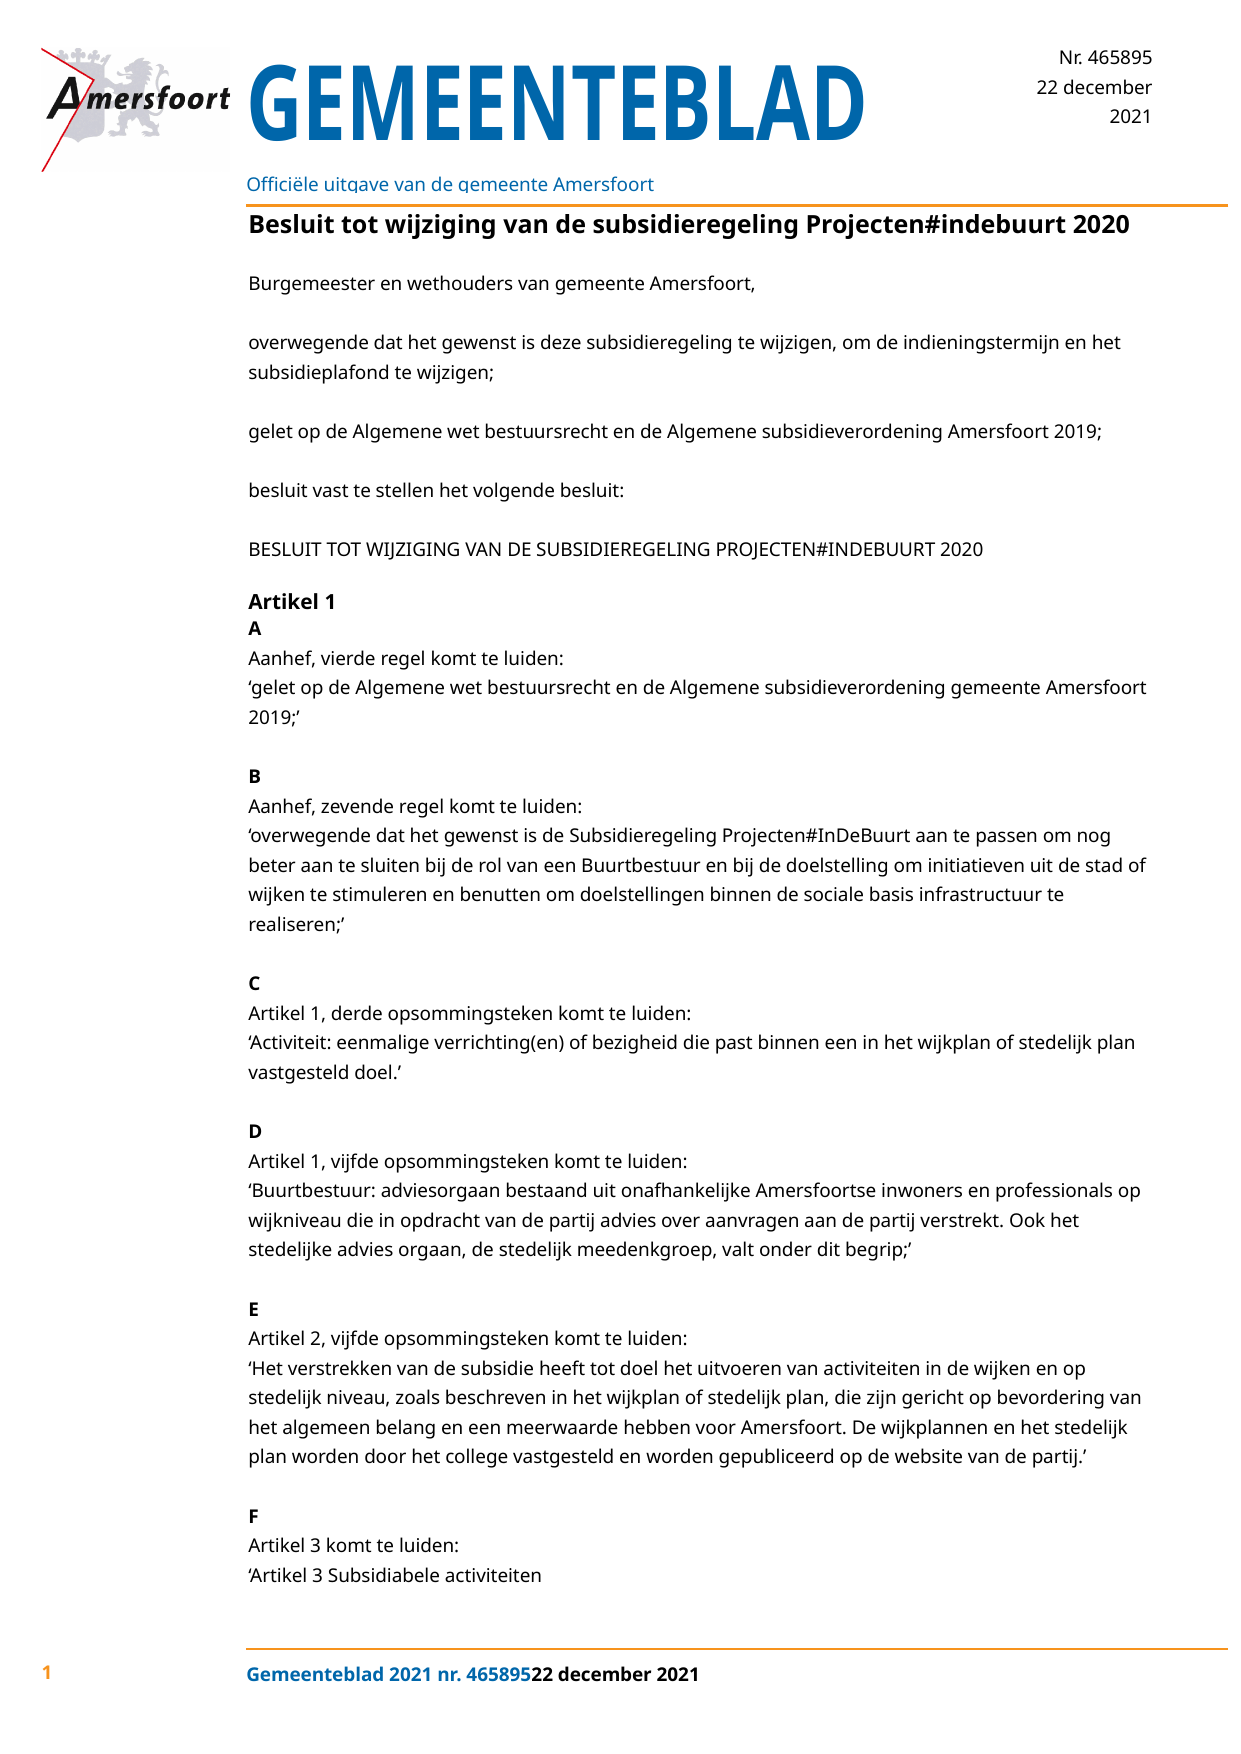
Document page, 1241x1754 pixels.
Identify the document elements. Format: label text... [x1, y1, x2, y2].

text ‘Het verstrekken van de subsidie heeft tot doel het uitvoeren van activiteiten in de wijken en op stedelijk niveau, zoals beschreven in het wijkplan of stedelijk plan, die zijn gericht op bevordering van het algemeen belang en een meerwaarde hebben voor Amersfoort. De wijkplannen en het stedelijk plan worden door het college vastgesteld en worden gepubliceerd op de website van de partij.’ [248, 1355, 1152, 1469]
text gelet op de Algemene wet bestuursrecht en de Algemene subsidieverordening Amersfoort 2019; [248, 418, 1152, 444]
text C [248, 970, 1152, 996]
text BESLUIT TOT WIJZIGING VAN DE SUBSIDIEREGELING PROJECTEN#INDEBUURT 2020 [248, 537, 1152, 562]
text besluit vast te stellen het volgende besluit: [248, 477, 1152, 503]
text F [248, 1503, 1152, 1529]
picture [41, 47, 231, 172]
text D [248, 1118, 1152, 1144]
text A [248, 615, 1152, 641]
text Aanhef, zevende regel komt te luiden: [248, 793, 1152, 819]
text Artikel 2, vijfde opsommingsteken komt te luiden: [248, 1325, 1152, 1351]
text B [248, 763, 1152, 789]
text Aanhef, vierde regel komt te luiden: [248, 645, 1152, 671]
text overwegende dat het gewenst is deze subsidieregeling te wijzigen, om de indieningstermijn en het subsidieplafond te wijzigen; [248, 329, 1152, 385]
text E [248, 1296, 1152, 1322]
text ‘gelet op de Algemene wet bestuursrecht en de Algemene subsidieverordening gemeente Amersfoort 2019;’ [248, 674, 1152, 730]
text ‘Buurtbestuur: adviesorgaan bestaand uit onafhankelijke Amersfoortse inwoners en professionals op wijkniveau die in opdracht van de partij advies over aanvragen aan de partij verstrekt. Ook het stedelijke advies orgaan, de stedelijk meedenkgroep, valt onder dit begrip;’ [248, 1177, 1152, 1262]
text Burgemeester en wethouders van gemeente Amersfoort, [248, 270, 1152, 296]
text ‘Activiteit: eenmalige verrichting(en) of bezigheid die past binnen een in het wijkplan of stedelijk plan vastgesteld doel.’ [248, 1029, 1152, 1085]
text Artikel 1, vijfde opsommingsteken komt te luiden: [248, 1148, 1152, 1174]
text Artikel 1, derde opsommingsteken komt te luiden: [248, 1000, 1152, 1026]
text Artikel 1 [248, 587, 1152, 615]
text Besluit tot wijziging van de subsidieregeling Projecten#indebuurt 2020 [248, 207, 1152, 241]
text Artikel 3 komt te luiden: [248, 1532, 1152, 1558]
text ‘Artikel 3 Subsidiabele activiteiten [248, 1562, 1152, 1588]
text ‘overwegende dat het gewenst is de Subsidieregeling Projecten#InDeBuurt aan te passen om nog beter aan te sluiten bij de rol van een Buurtbestuur en bij de doelstelling om initiatieven uit de stad of wijken te stimuleren en benutten om doelstellingen binnen de sociale basis infrastructuur te realiseren;’ [248, 822, 1152, 937]
